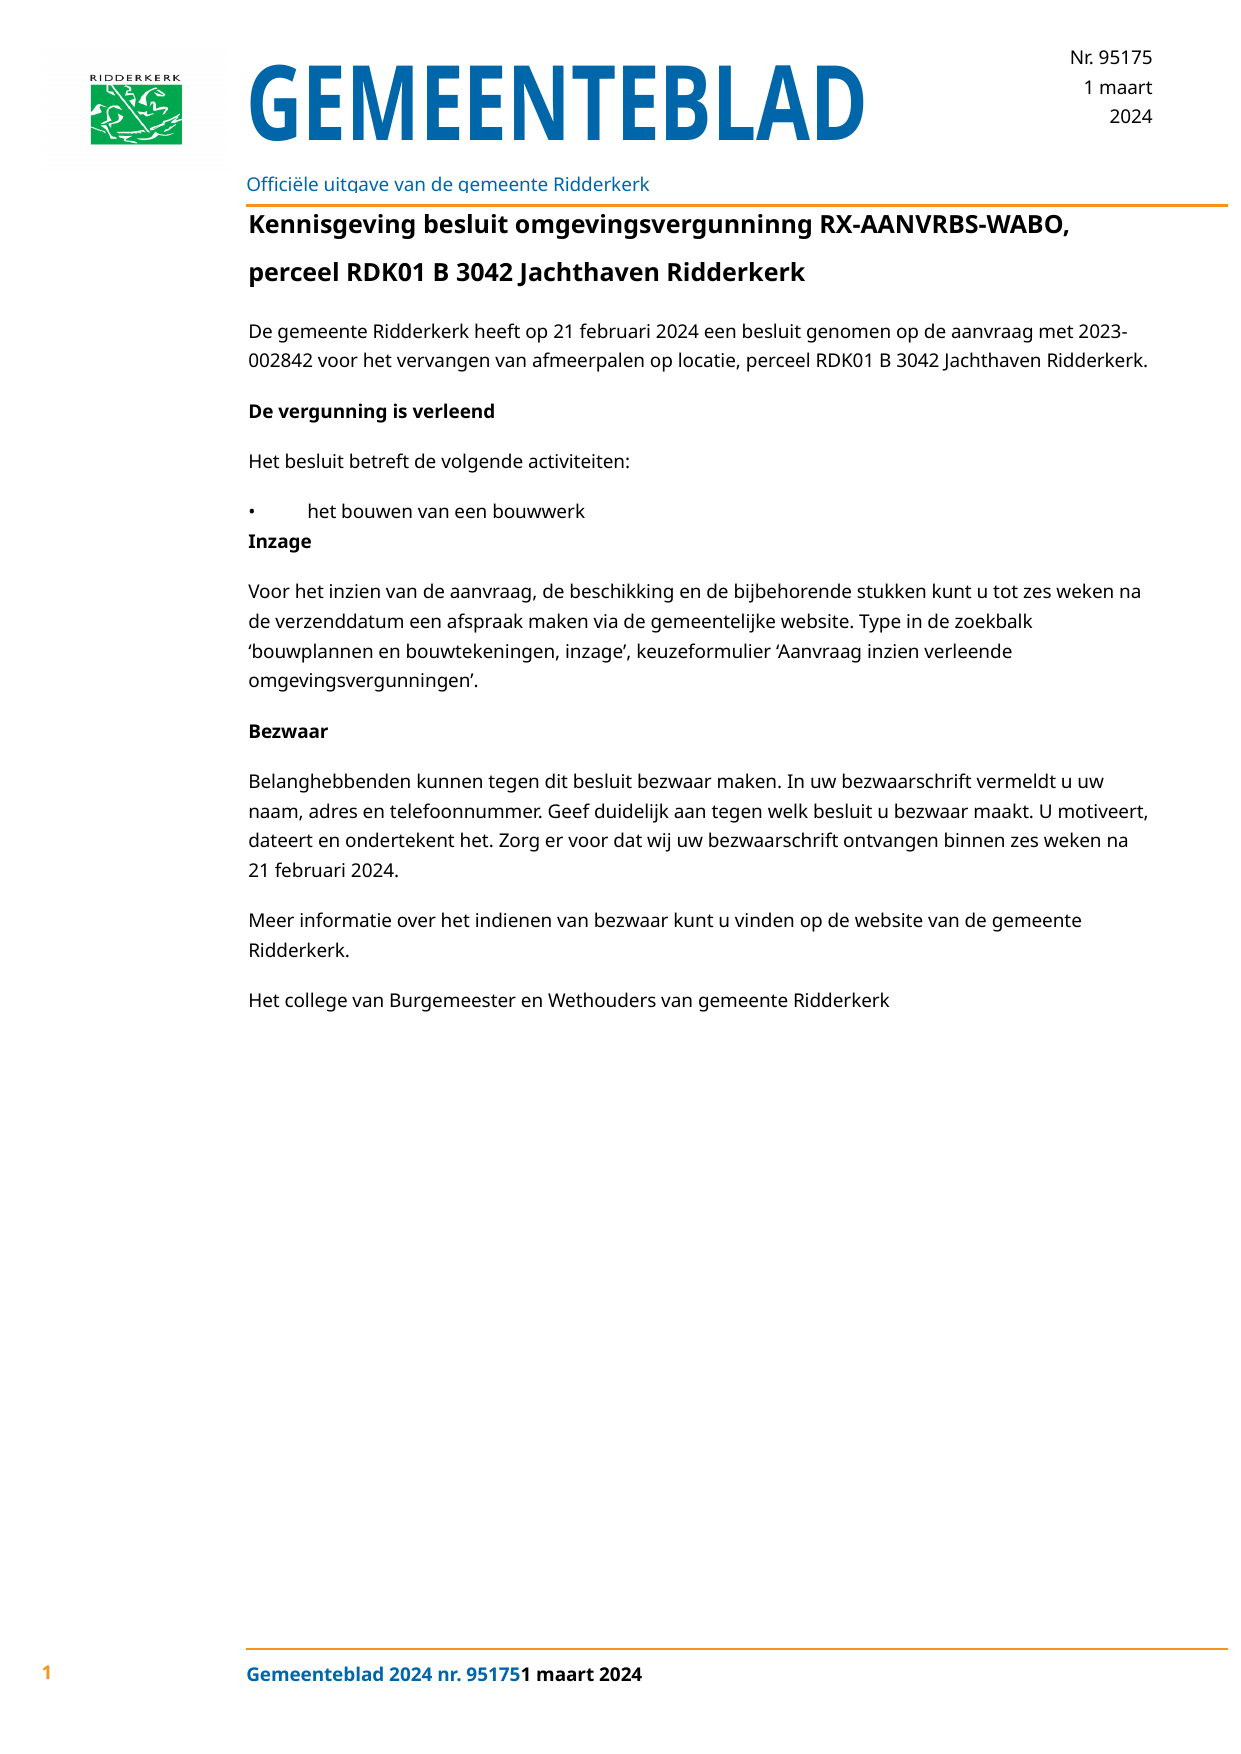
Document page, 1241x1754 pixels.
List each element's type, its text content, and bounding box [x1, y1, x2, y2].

text De vergunning is verleend [248, 398, 1152, 424]
text De gemeente Ridderkerk heeft op 21 februari 2024 een besluit genomen op de aanvraag met 2023-002842 voor het vervangen van afmeerpalen op locatie, perceel RDK01 B 3042 Jachthaven Ridderkerk. [248, 318, 1152, 373]
text Voor het inzien van de aanvraag, de beschikking en de bijbehorende stukken kunt u tot zes weken na de verzenddatum een afspraak maken via de gemeentelijke website. Type in de zoekbalk ‘bouwplannen en bouwtekeningen, inzage’, keuzeformulier ‘Aanvraag inzien verleende omgevingsvergunningen’. [248, 579, 1152, 693]
text Meer informatie over het indienen van bezwaar kunt u vinden op de website van de gemeente Ridderkerk. [248, 907, 1152, 963]
text Kennisgeving besluit omgevingsvergunninng RX-AANVRBS-WABO, perceel RDK01 B 3042 Jachthaven Ridderkerk [248, 207, 1152, 288]
text Bezwaar [248, 718, 1152, 744]
picture [41, 47, 231, 172]
text Het besluit betreft de volgende activiteiten: [248, 448, 1152, 474]
text Inzage [248, 528, 1152, 554]
text Het college van Burgemeester en Wethouders van gemeente Ridderkerk [248, 987, 1152, 1013]
list het bouwen van een bouwwerk [248, 499, 1152, 524]
text Belanghebbenden kunnen tegen dit besluit bezwaar maken. In uw bezwaarschrift vermeldt u uw naam, adres en telefoonnummer. Geef duidelijk aan tegen welk besluit u bezwaar maakt. U motiveert, dateert en ondertekent het. Zorg er voor dat wij uw bezwaarschrift ontvangen binnen zes weken na 21 februari 2024. [248, 768, 1152, 883]
